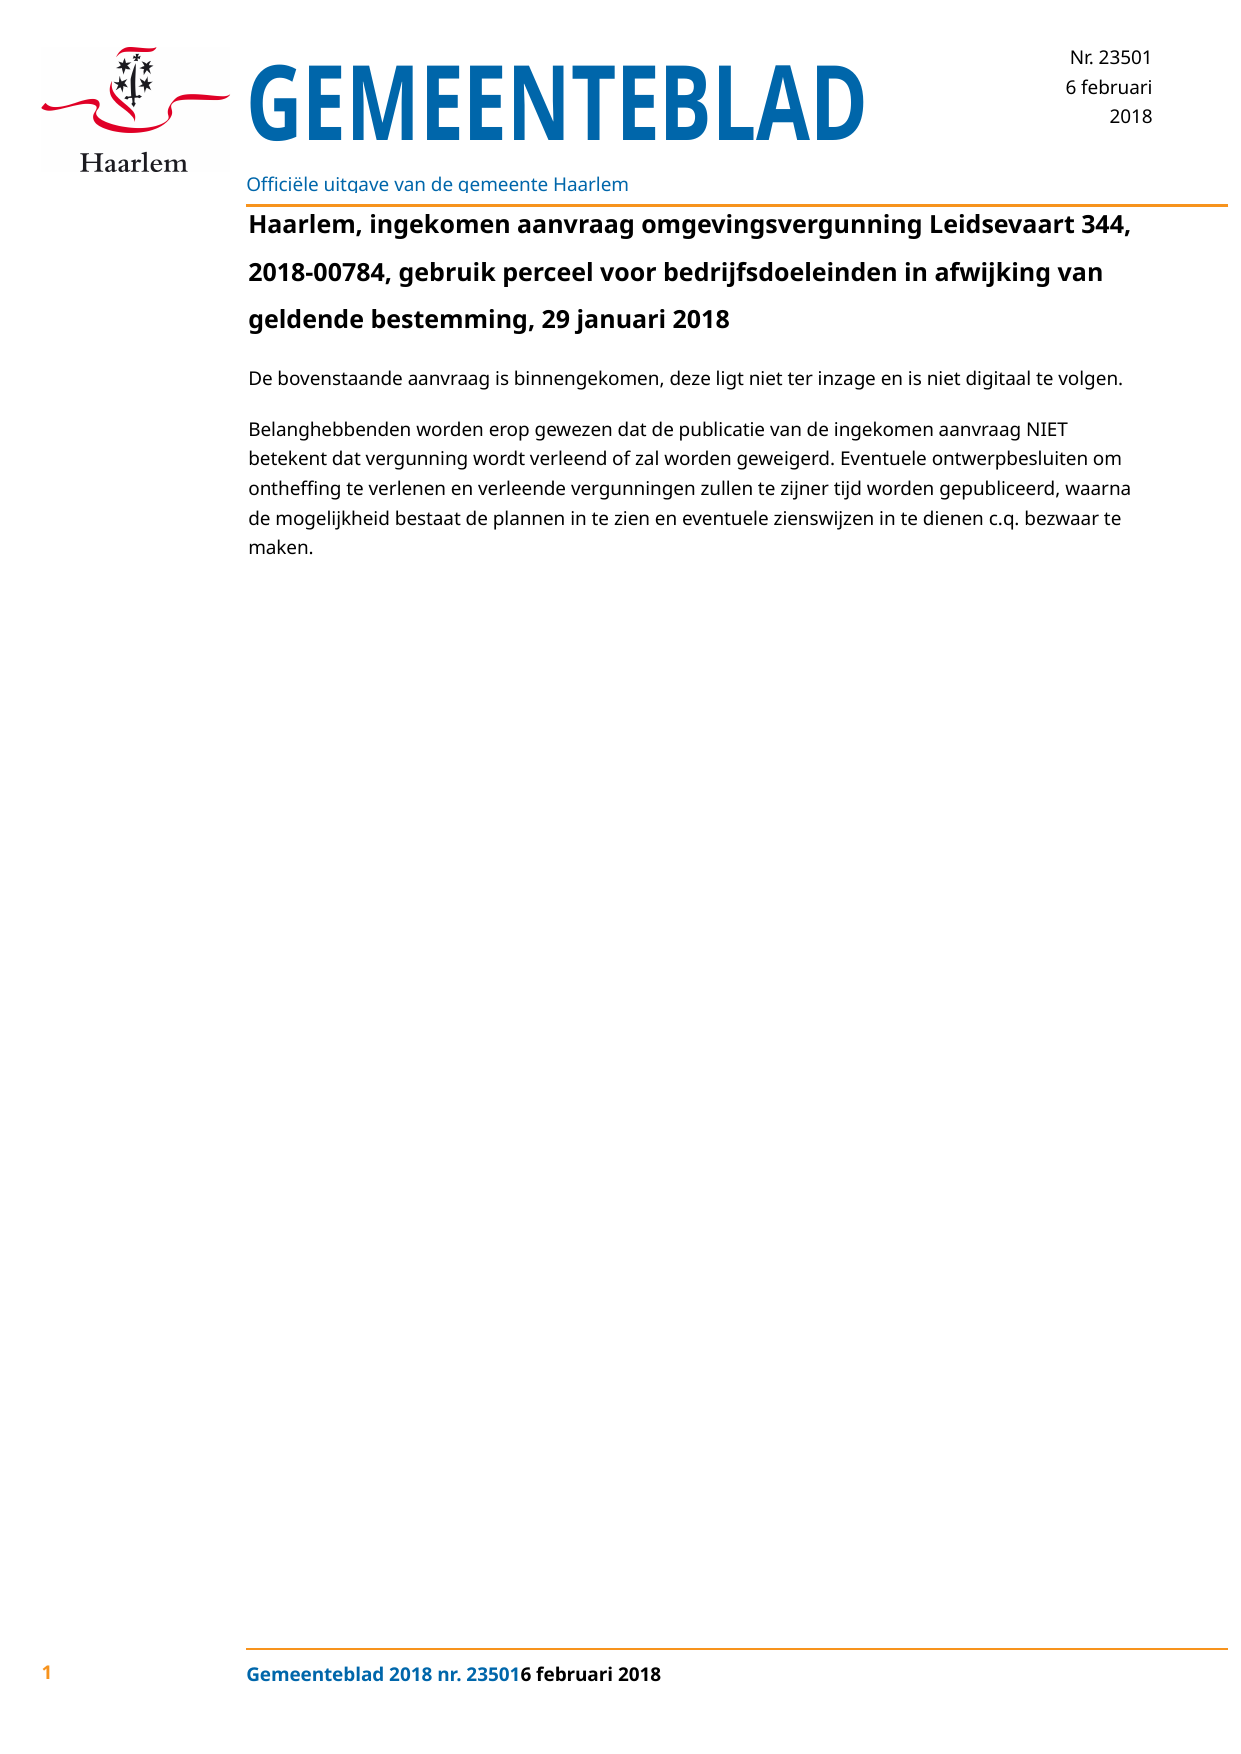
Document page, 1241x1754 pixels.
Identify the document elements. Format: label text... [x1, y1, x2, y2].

text Belanghebbenden worden erop gewezen dat de publicatie van de ingekomen aanvraag NIET betekent dat vergunning wordt verleend of zal worden geweigerd. Eventuele ontwerpbesluiten om ontheffing te verlenen en verleende vergunningen zullen te zijner tijd worden gepubliceerd, waarna de mogelijkheid bestaat de plannen in te zien en eventuele zienswijzen in te dienen c.q. bezwaar te maken. [248, 416, 1152, 560]
text Haarlem, ingekomen aanvraag omgevingsvergunning Leidsevaart 344, 2018-00784, gebruik perceel voor bedrijfsdoeleinden in afwijking van geldende bestemming, 29 januari 2018 [248, 207, 1152, 336]
picture [41, 47, 231, 172]
text De bovenstaande aanvraag is binnengekomen, deze ligt niet ter inzage en is niet digitaal te volgen. [248, 366, 1152, 391]
